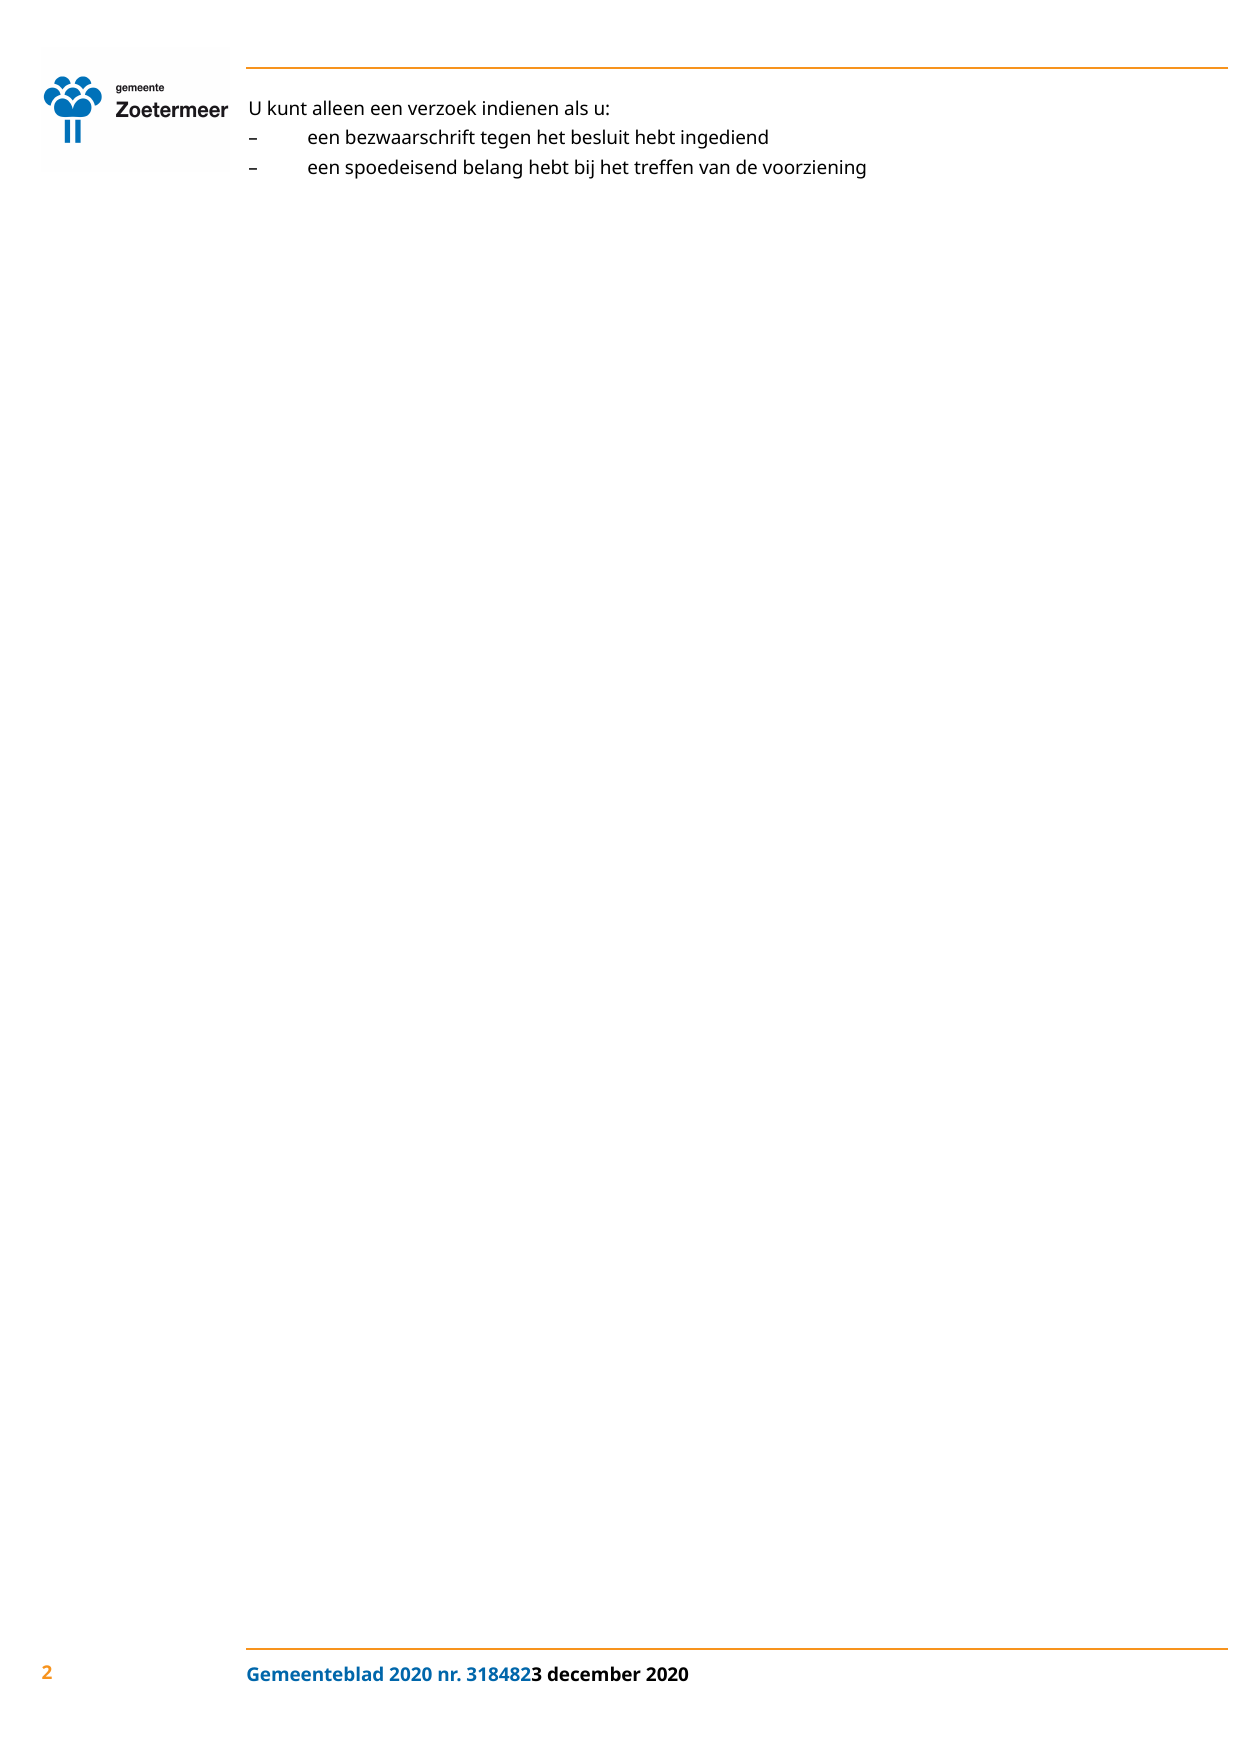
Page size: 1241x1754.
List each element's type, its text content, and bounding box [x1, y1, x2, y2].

picture [41, 47, 231, 172]
list een bezwaarschrift tegen het besluit hebt ingediend [248, 124, 1152, 150]
text U kunt alleen een verzoek indienen als u: [248, 95, 1152, 121]
list een spoedeisend belang hebt bij het treffen van de voorziening [248, 154, 1152, 180]
